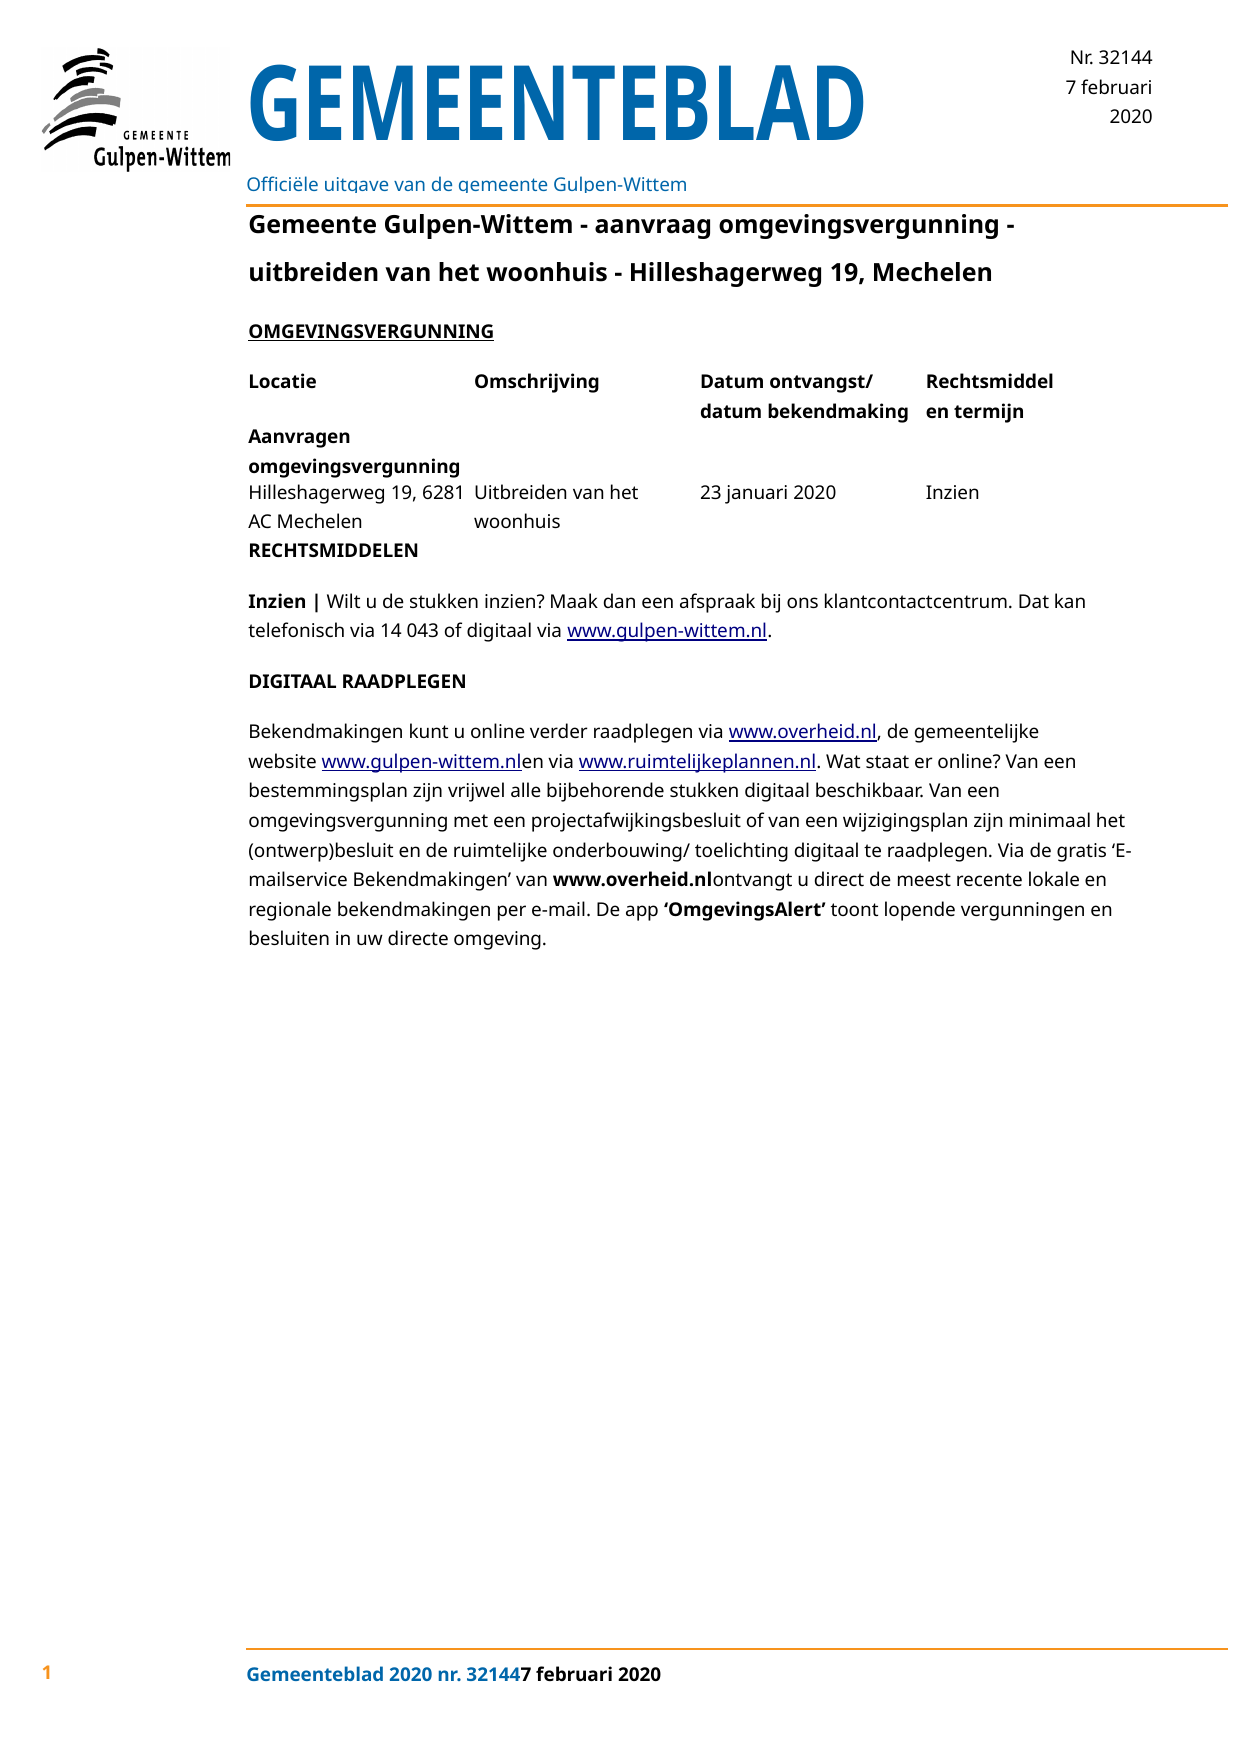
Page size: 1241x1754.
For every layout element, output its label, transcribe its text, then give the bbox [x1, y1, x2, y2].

text Bekendmakingen kunt u online verder raadplegen via www.overheid.nl, de gemeentelijke website www.gulpen-wittem.nlen via www.ruimtelijkeplannen.nl. Wat staat er online? Van een bestemmingsplan zijn vrijwel alle bijbehorende stukken digitaal beschikbaar. Van een omgevingsvergunning met een projectafwijkingsbesluit of van een wijzigingsplan zijn minimaal het (ontwerp)besluit en de ruimtelijke onderbouwing/ toelichting digitaal te raadplegen. Via de gratis ‘E-mailservice Bekendmakingen’ van www.overheid.nlontvangt u direct de meest recente lokale en regionale bekendmakingen per e-mail. De app ‘OmgevingsAlert’ toont lopende vergunningen en besluiten in uw directe omgeving. [248, 718, 1152, 951]
table_cell [700, 424, 926, 479]
table_header Rechtsmiddel en termijn [926, 369, 1152, 424]
table_header Locatie [248, 369, 474, 424]
text OMGEVINGSVERGUNNING [248, 318, 1152, 344]
table_cell Hilleshagerweg 19, 6281 AC Mechelen [248, 479, 474, 534]
table_header Omschrijving [474, 369, 700, 424]
text DIGITAAL RAADPLEGEN [248, 668, 1152, 694]
text Gemeente Gulpen-Wittem - aanvraag omgevingsvergunning - uitbreiden van het woonhuis - Hilleshagerweg 19, Mechelen [248, 207, 1152, 288]
text RECHTSMIDDELEN [248, 538, 1152, 563]
text Inzien | Wilt u de stukken inzien? Maak dan een afspraak bij ons klantcontactcentrum. Dat kan telefonisch via 14 043 of digitaal via www.gulpen-wittem.nl. [248, 588, 1152, 643]
picture [41, 47, 231, 172]
table_cell Aanvragen omgevingsvergunning [248, 424, 474, 479]
table_cell 23 januari 2020 [700, 479, 926, 534]
table_cell Inzien [926, 479, 1152, 534]
table_cell Uitbreiden van het woonhuis [474, 479, 700, 534]
table_header Datum ontvangst/ datum bekendmaking [700, 369, 926, 424]
table_cell [926, 424, 1152, 479]
table_cell [474, 424, 700, 479]
